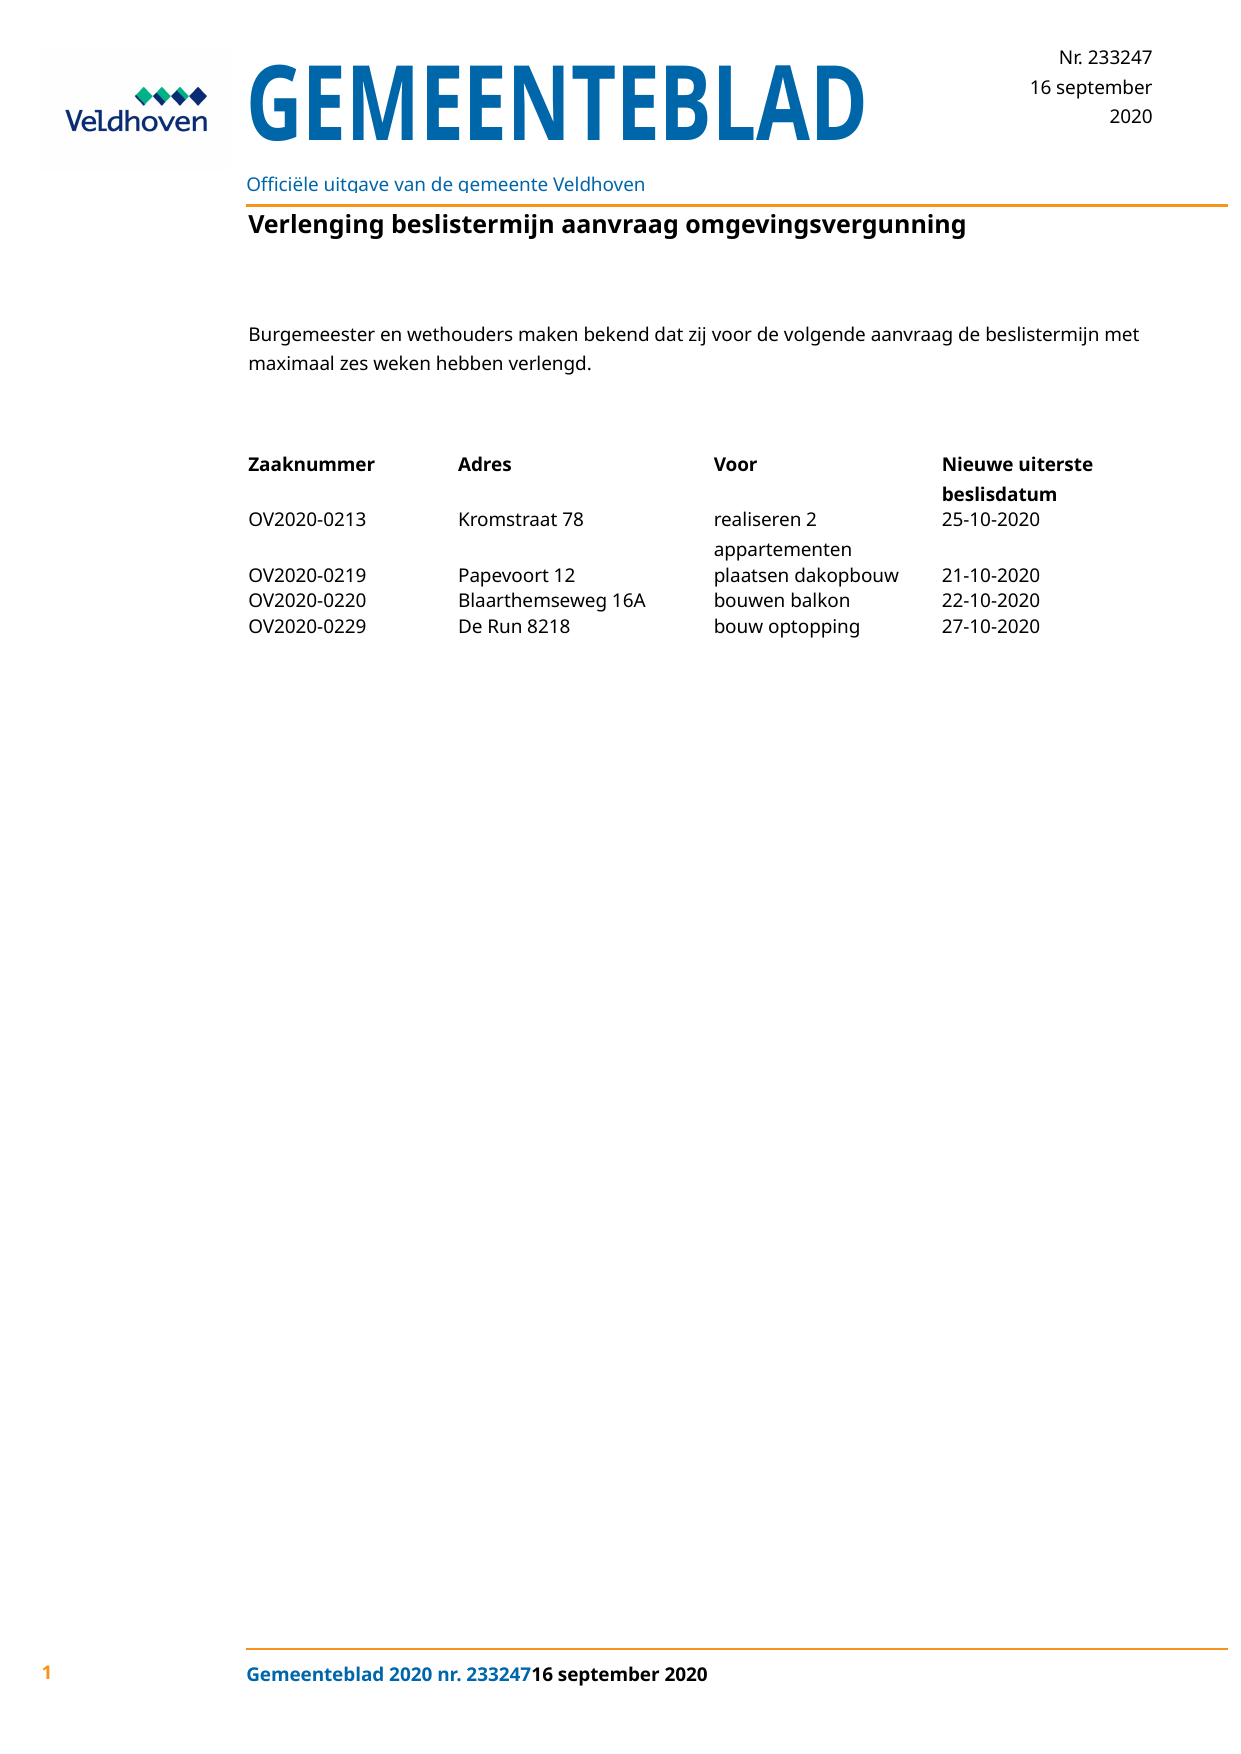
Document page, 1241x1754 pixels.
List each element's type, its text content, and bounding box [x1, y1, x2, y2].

table_header Voor [714, 451, 942, 507]
table_cell OV2020-0213 [248, 507, 458, 562]
table_cell 22-10-2020 [942, 588, 1152, 613]
table_header Nieuwe uiterste beslisdatum [942, 451, 1152, 507]
picture [41, 47, 231, 172]
table_cell OV2020-0219 [248, 562, 458, 588]
table_cell Blaarthemseweg 16A [458, 588, 713, 613]
table_cell bouwen balkon [714, 588, 942, 613]
table_cell Kromstraat 78 [458, 507, 713, 562]
table_cell bouw optopping [714, 613, 942, 639]
text Burgemeester en wethouders maken bekend dat zij voor de volgende aanvraag de beslistermijn met maximaal zes weken hebben verlengd. [248, 321, 1152, 376]
table_cell realiseren 2 appartementen [714, 507, 942, 562]
text Verlenging beslistermijn aanvraag omgevingsvergunning [248, 207, 1152, 241]
table_cell 27-10-2020 [942, 613, 1152, 639]
table_cell OV2020-0220 [248, 588, 458, 613]
table_cell OV2020-0229 [248, 613, 458, 639]
table_cell Papevoort 12 [458, 562, 713, 588]
table_cell 25-10-2020 [942, 507, 1152, 562]
table_cell plaatsen dakopbouw [714, 562, 942, 588]
table_cell De Run 8218 [458, 613, 713, 639]
table_header Adres [458, 451, 713, 507]
table_cell 21-10-2020 [942, 562, 1152, 588]
table_header Zaaknummer [248, 451, 458, 507]
